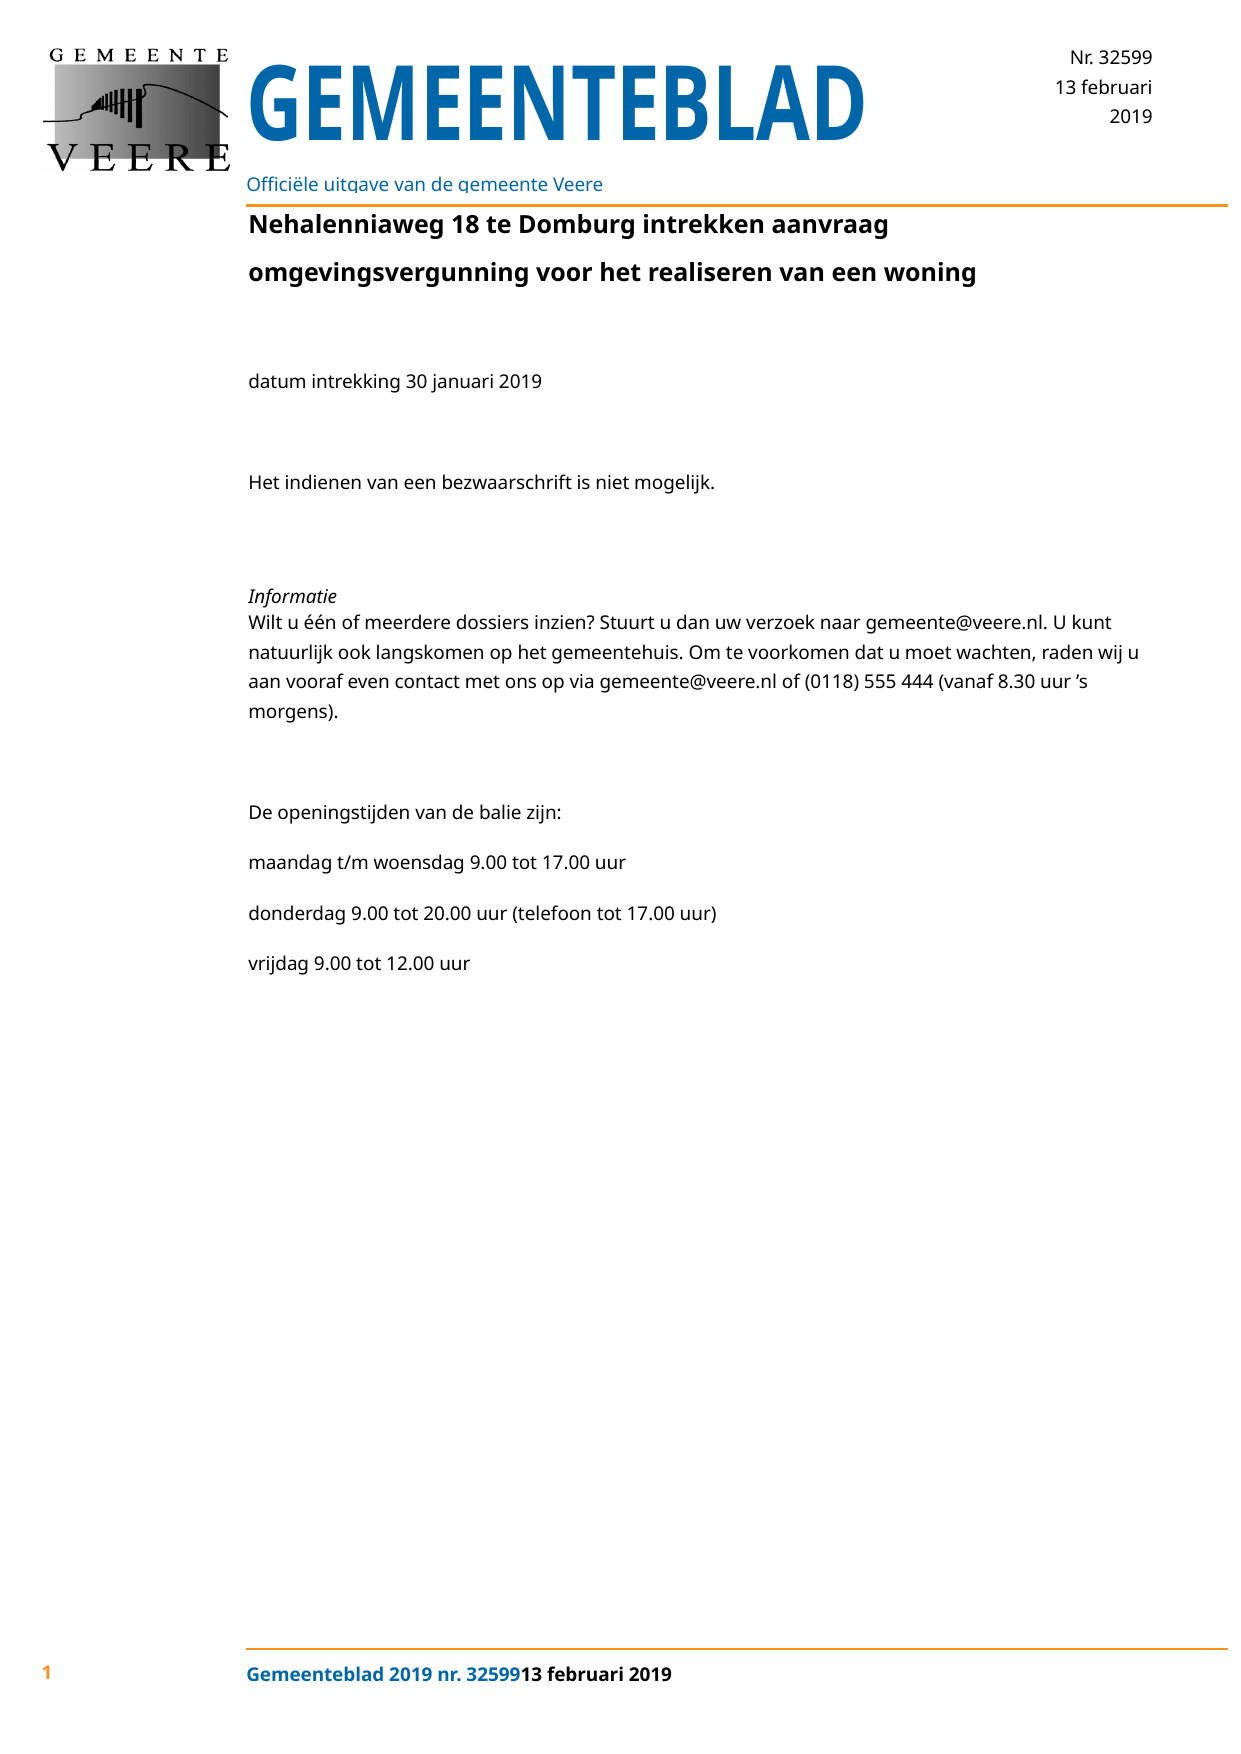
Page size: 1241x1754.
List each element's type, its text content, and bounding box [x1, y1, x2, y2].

text Informatie [248, 583, 1152, 609]
text datum intrekking 30 januari 2019 [248, 368, 1152, 394]
text De openingstijden van de balie zijn: [248, 799, 1152, 824]
text vrijdag 9.00 tot 12.00 uur [248, 950, 1152, 976]
text Nehalenniaweg 18 te Domburg intrekken aanvraag omgevingsvergunning voor het realiseren van een woning [248, 207, 1152, 288]
text Wilt u één of meerdere dossiers inzien? Stuurt u dan uw verzoek naar gemeente@veere.nl. U kunt natuurlijk ook langskomen op het gemeentehuis. Om te voorkomen dat u moet wachten, raden wij u aan vooraf even contact met ons op via gemeente@veere.nl of (0118) 555 444 (vanaf 8.30 uur ’s morgens). [248, 609, 1152, 724]
text maandag t/m woensdag 9.00 tot 17.00 uur [248, 849, 1152, 875]
text donderdag 9.00 tot 20.00 uur (telefoon tot 17.00 uur) [248, 900, 1152, 925]
text Het indienen van een bezwaarschrift is niet mogelijk. [248, 469, 1152, 495]
picture [41, 47, 231, 172]
